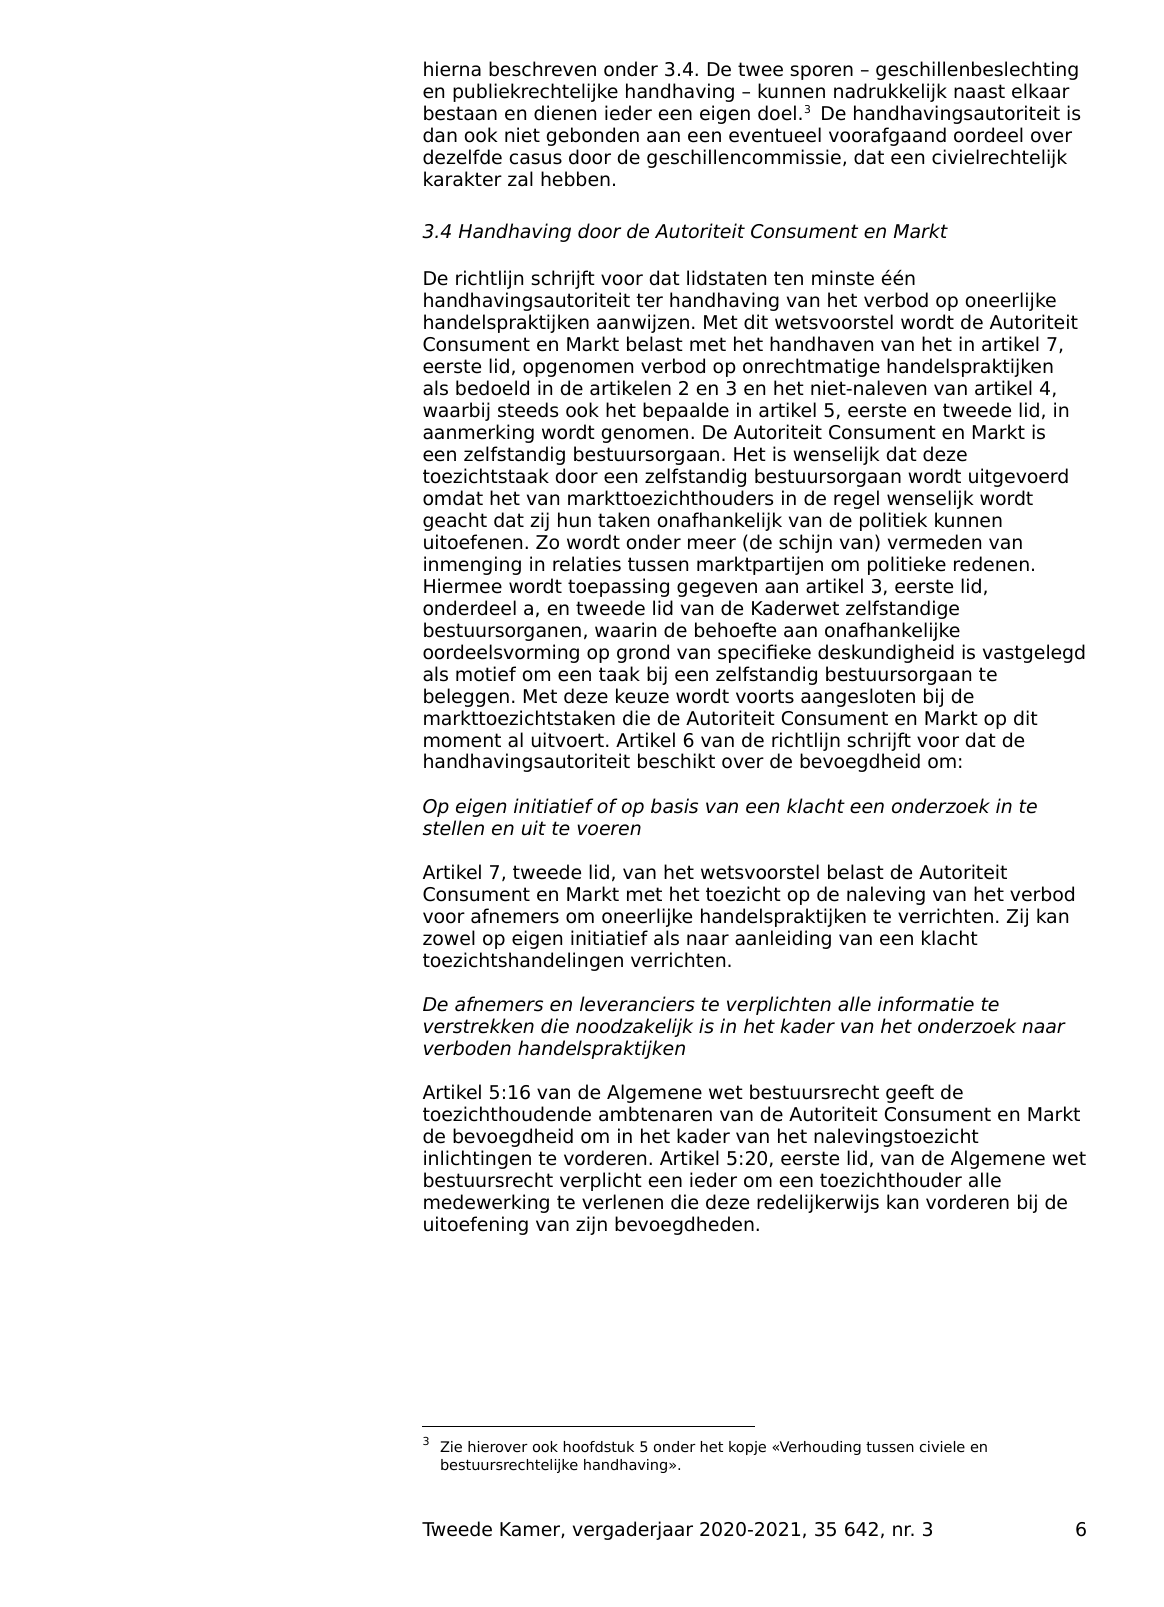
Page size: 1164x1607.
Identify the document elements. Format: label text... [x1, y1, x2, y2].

text Zie hierover ook hoofdstuk 5 onder het kopje «Verhouding tussen civiele en bestuursrechtelijke handhaving». [422, 1435, 1087, 1474]
subtitle 3.4 Handhaving door de Autoriteit Consument en Markt [422, 221, 1087, 243]
subtitle Op eigen initiatief of op basis van een klacht een onderzoek in te stellen en uit te voeren [422, 796, 1087, 839]
text hierna beschreven onder 3.4. De twee sporen – geschillenbeslechting en publiekrechtelijke handhaving – kunnen nadrukkelijk naast elkaar bestaan en dienen ieder een eigen doel. De handhavingsautoriteit is dan ook niet gebonden aan een eventueel voorafgaand oordeel over dezelfde casus door de geschillencommissie, dat een civielrechtelijk karakter zal hebben. [422, 59, 1087, 191]
text Artikel 7, tweede lid, van het wetsvoorstel belast de Autoriteit Consument en Markt met het toezicht op de naleving van het verbod voor afnemers om oneerlijke handelspraktijken te verrichten. Zij kan zowel op eigen initiatief als naar aanleiding van een klacht toezichtshandelingen verrichten. [422, 862, 1087, 972]
subtitle De afnemers en leveranciers te verplichten alle informatie te verstrekken die noodzakelijk is in het kader van het onderzoek naar verboden handelspraktijken [422, 994, 1087, 1060]
text De richtlijn schrijft voor dat lidstaten ten minste één handhavingsautoriteit ter handhaving van het verbod op oneerlijke handelspraktijken aanwijzen. Met dit wetsvoorstel wordt de Autoriteit Consument en Markt belast met het handhaven van het in artikel 7, eerste lid, opgenomen verbod op onrechtmatige handelspraktijken als bedoeld in de artikelen 2 en 3 en het niet-naleven van artikel 4, waarbij steeds ook het bepaalde in artikel 5, eerste en tweede lid, in aanmerking wordt genomen. De Autoriteit Consument en Markt is een zelfstandig bestuursorgaan. Het is wenselijk dat deze toezichtstaak door een zelfstandig bestuursorgaan wordt uitgevoerd omdat het van markttoezichthouders in de regel wenselijk wordt geacht dat zij hun taken onafhankelijk van de politiek kunnen uitoefenen. Zo wordt onder meer (de schijn van) vermeden van inmenging in relaties tussen marktpartijen om politieke redenen. Hiermee wordt toepassing gegeven aan artikel 3, eerste lid, onderdeel a, en tweede lid van de Kaderwet zelfstandige bestuursorganen, waarin de behoefte aan onafhankelijke oordeelsvorming op grond van specifieke deskundigheid is vastgelegd als motief om een taak bij een zelfstandig bestuursorgaan te beleggen. Met deze keuze wordt voorts aangesloten bij de markttoezichtstaken die de Autoriteit Consument en Markt op dit moment al uitvoert. Artikel 6 van de richtlijn schrijft voor dat de handhavingsautoriteit beschikt over de bevoegdheid om: [422, 268, 1087, 773]
text Artikel 5:16 van de Algemene wet bestuursrecht geeft de toezichthoudende ambtenaren van de Autoriteit Consument en Markt de bevoegdheid om in het kader van het nalevingstoezicht inlichtingen te vorderen. Artikel 5:20, eerste lid, van de Algemene wet bestuursrecht verplicht een ieder om een toezichthouder alle medewerking te verlenen die deze redelijkerwijs kan vorderen bij de uitoefening van zijn bevoegdheden. [422, 1082, 1087, 1236]
